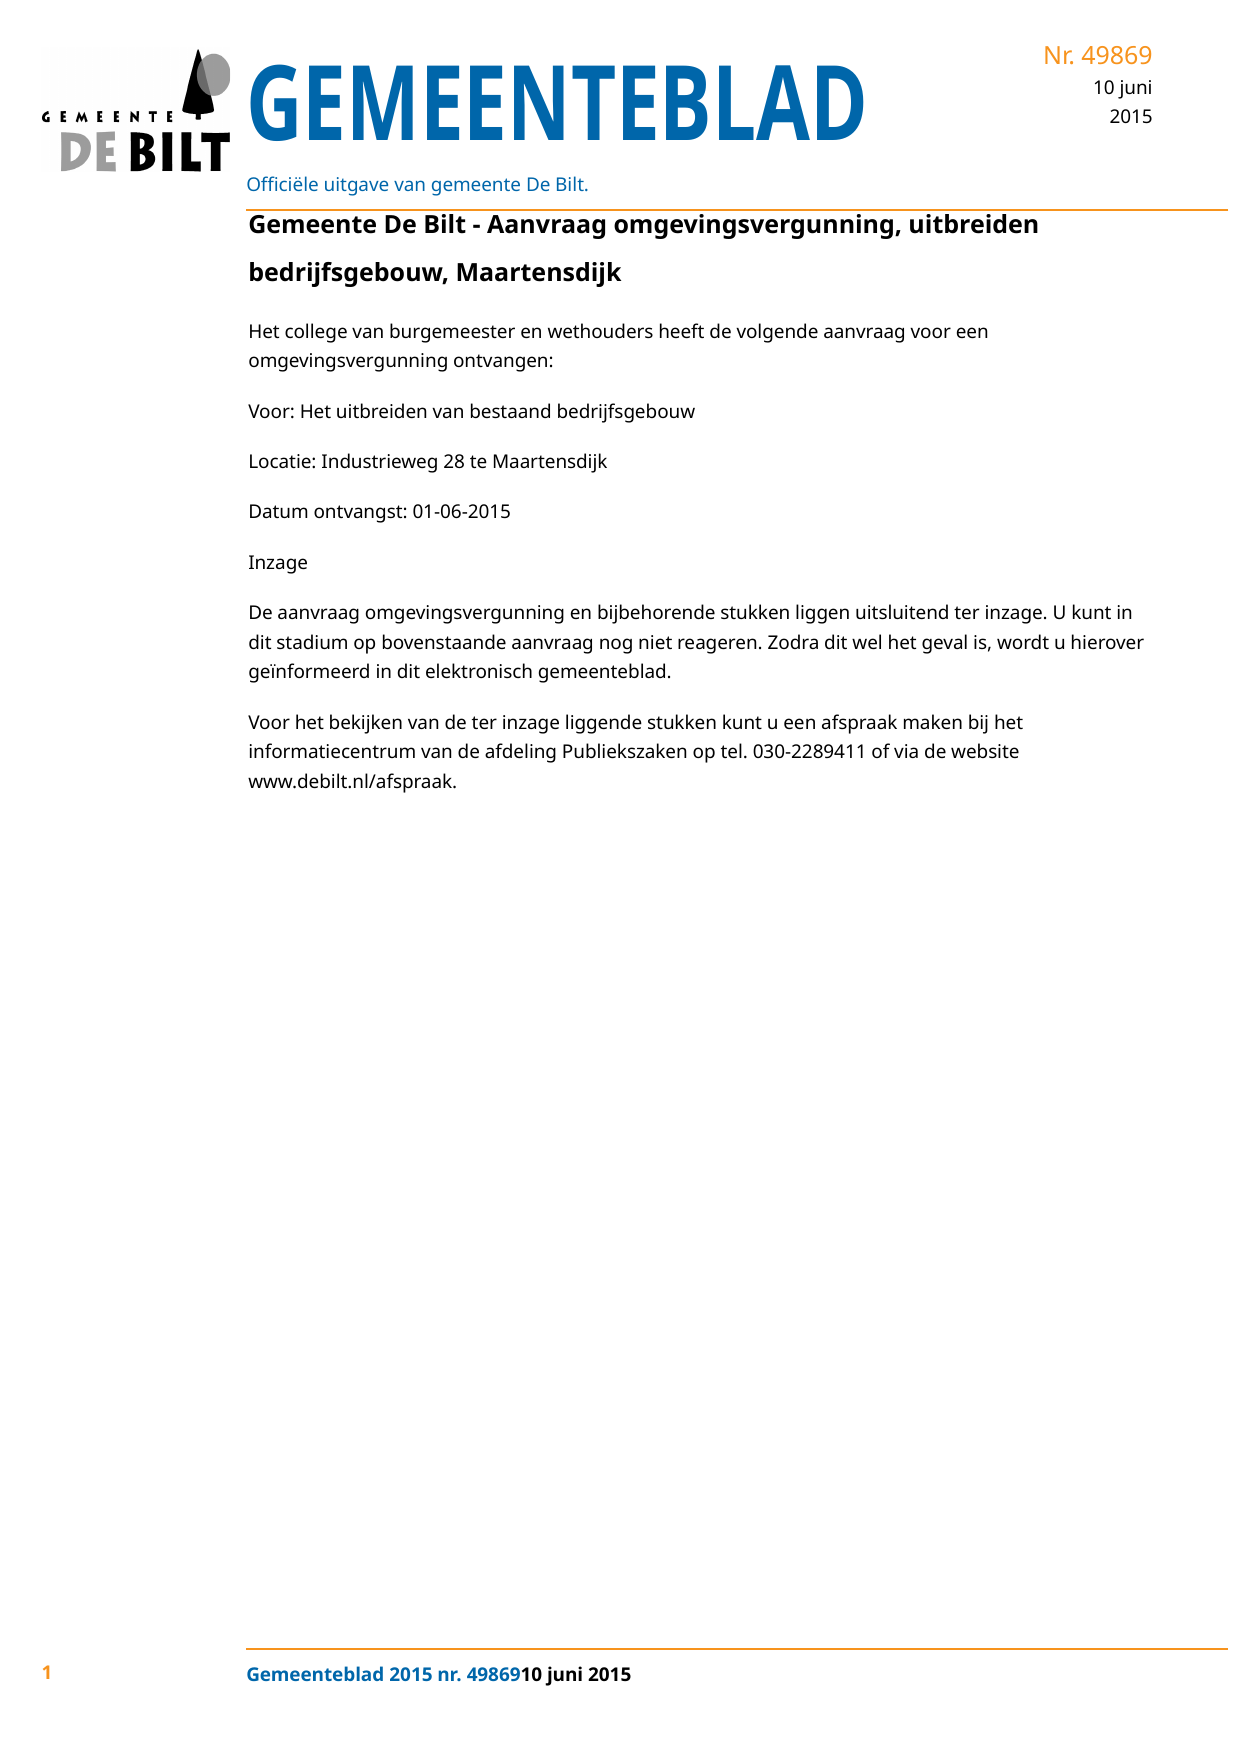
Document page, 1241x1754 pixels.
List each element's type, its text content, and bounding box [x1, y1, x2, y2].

text Gemeente De Bilt - Aanvraag omgevingsvergunning, uitbreiden bedrijfsgebouw, Maartensdijk [248, 211, 1152, 288]
text Inzage [248, 549, 1152, 575]
text Het college van burgemeester en wethouders heeft de volgende aanvraag voor een omgevingsvergunning ontvangen: [248, 318, 1152, 373]
text De aanvraag omgevingsvergunning en bijbehorende stukken liggen uitsluitend ter inzage. U kunt in dit stadium op bovenstaande aanvraag nog niet reageren. Zodra dit wel het geval is, wordt u hierover geïnformeerd in dit elektronisch gemeenteblad. [248, 599, 1152, 684]
text Datum ontvangst: 01-06-2015 [248, 499, 1152, 524]
text Locatie: Industrieweg 28 te Maartensdijk [248, 448, 1152, 474]
picture [41, 47, 231, 172]
text Voor: Het uitbreiden van bestaand bedrijfsgebouw [248, 398, 1152, 424]
text Voor het bekijken van de ter inzage liggende stukken kunt u een afspraak maken bij het informatiecentrum van de afdeling Publiekszaken op tel. 030-2289411 of via de website www.debilt.nl/afspraak. [248, 709, 1152, 794]
